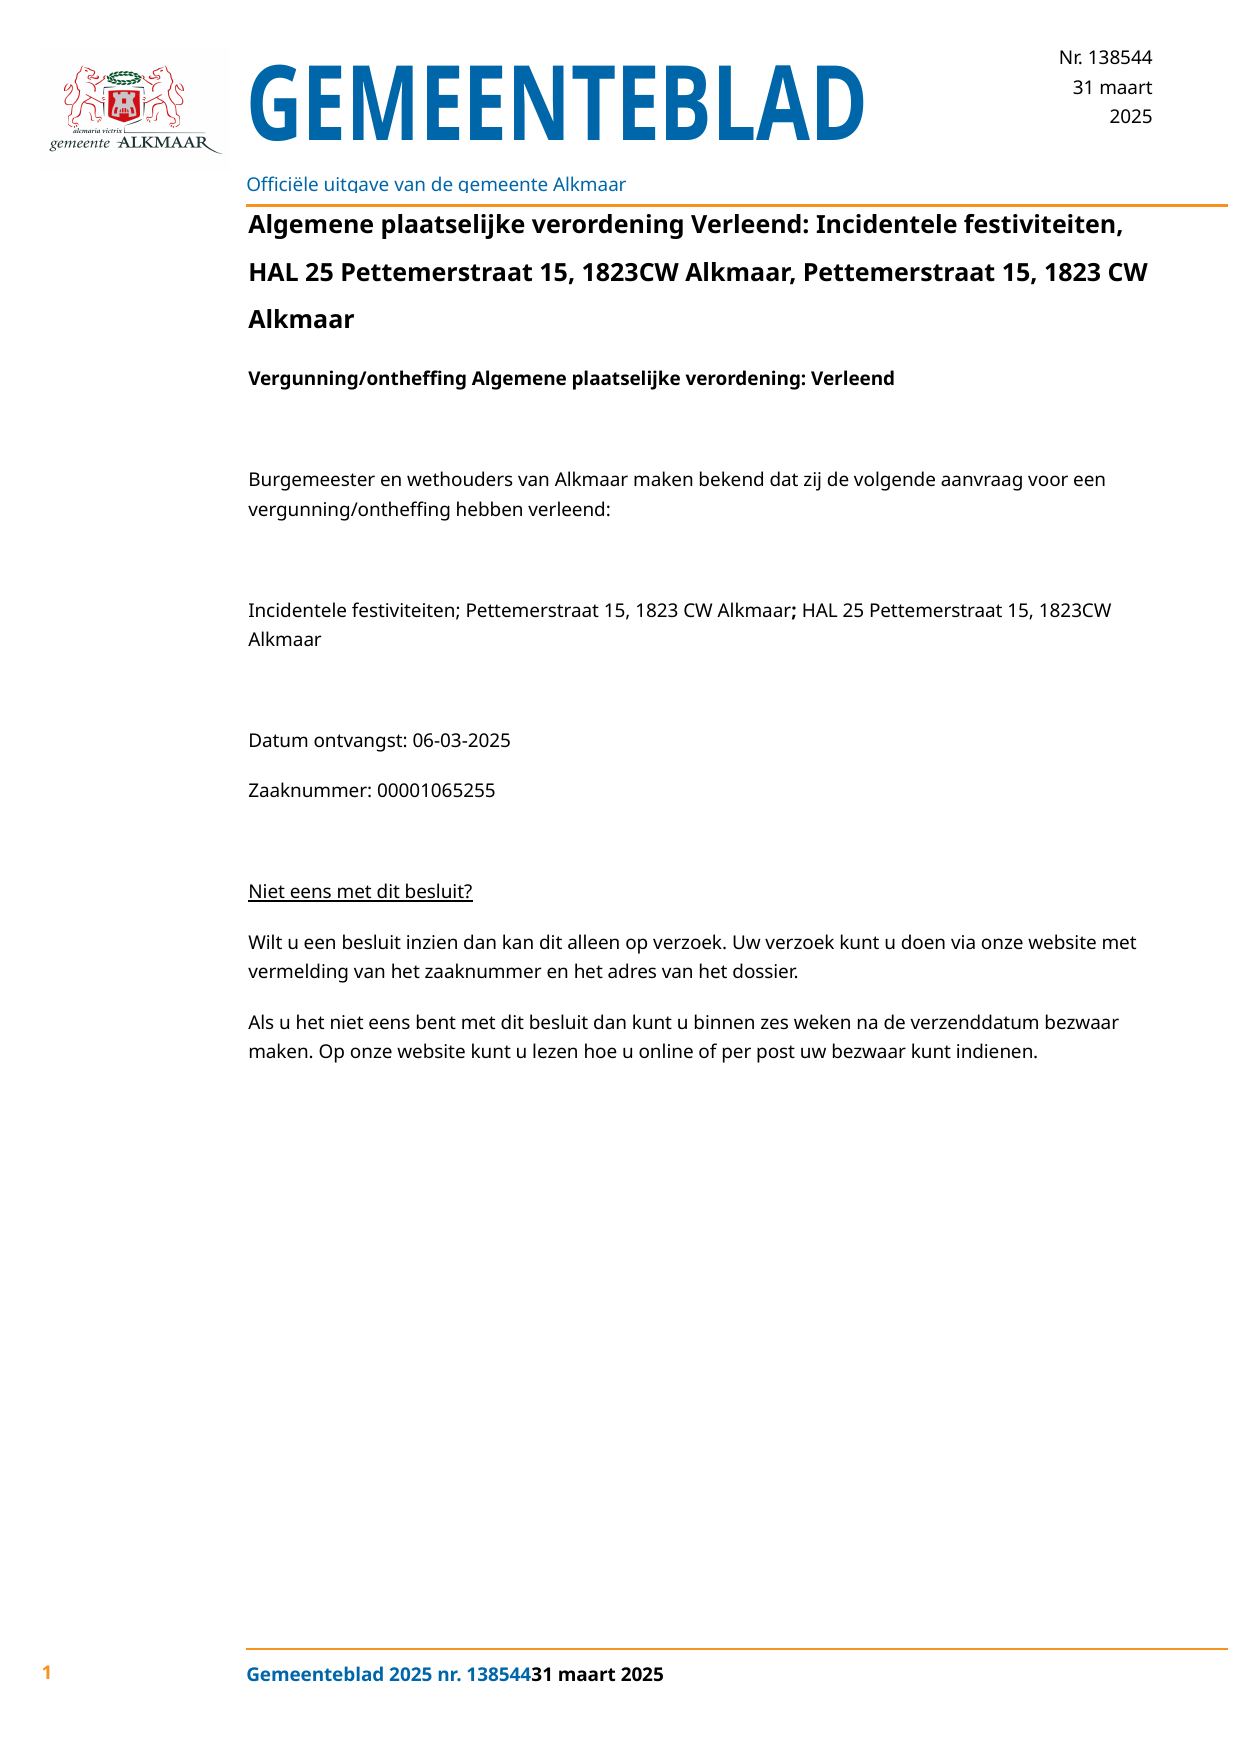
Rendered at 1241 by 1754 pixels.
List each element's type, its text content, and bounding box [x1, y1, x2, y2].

picture [41, 47, 231, 172]
text Niet eens met dit besluit? [248, 878, 1152, 904]
text Algemene plaatselijke verordening Verleend: Incidentele festiviteiten, HAL 25 Pettemerstraat 15, 1823CW Alkmaar, Pettemerstraat 15, 1823 CW Alkmaar [248, 207, 1152, 336]
text Vergunning/ontheffing Algemene plaatselijke verordening: Verleend [248, 366, 1152, 391]
text Burgemeester en wethouders van Alkmaar maken bekend dat zij de volgende aanvraag voor een vergunning/ontheffing hebben verleend: [248, 466, 1152, 522]
text Wilt u een besluit inzien dan kan dit alleen op verzoek. Uw verzoek kunt u doen via onze website met vermelding van het zaaknummer en het adres van het dossier. [248, 929, 1152, 984]
text Datum ontvangst: 06-03-2025 [248, 727, 1152, 753]
text Incidentele festiviteiten; Pettemerstraat 15, 1823 CW Alkmaar; HAL 25 Pettemerstraat 15, 1823CW Alkmaar [248, 597, 1152, 652]
text Zaaknummer: 00001065255 [248, 778, 1152, 803]
text Als u het niet eens bent met dit besluit dan kunt u binnen zes weken na de verzenddatum bezwaar maken. Op onze website kunt u lezen hoe u online of per post uw bezwaar kunt indienen. [248, 1009, 1152, 1064]
